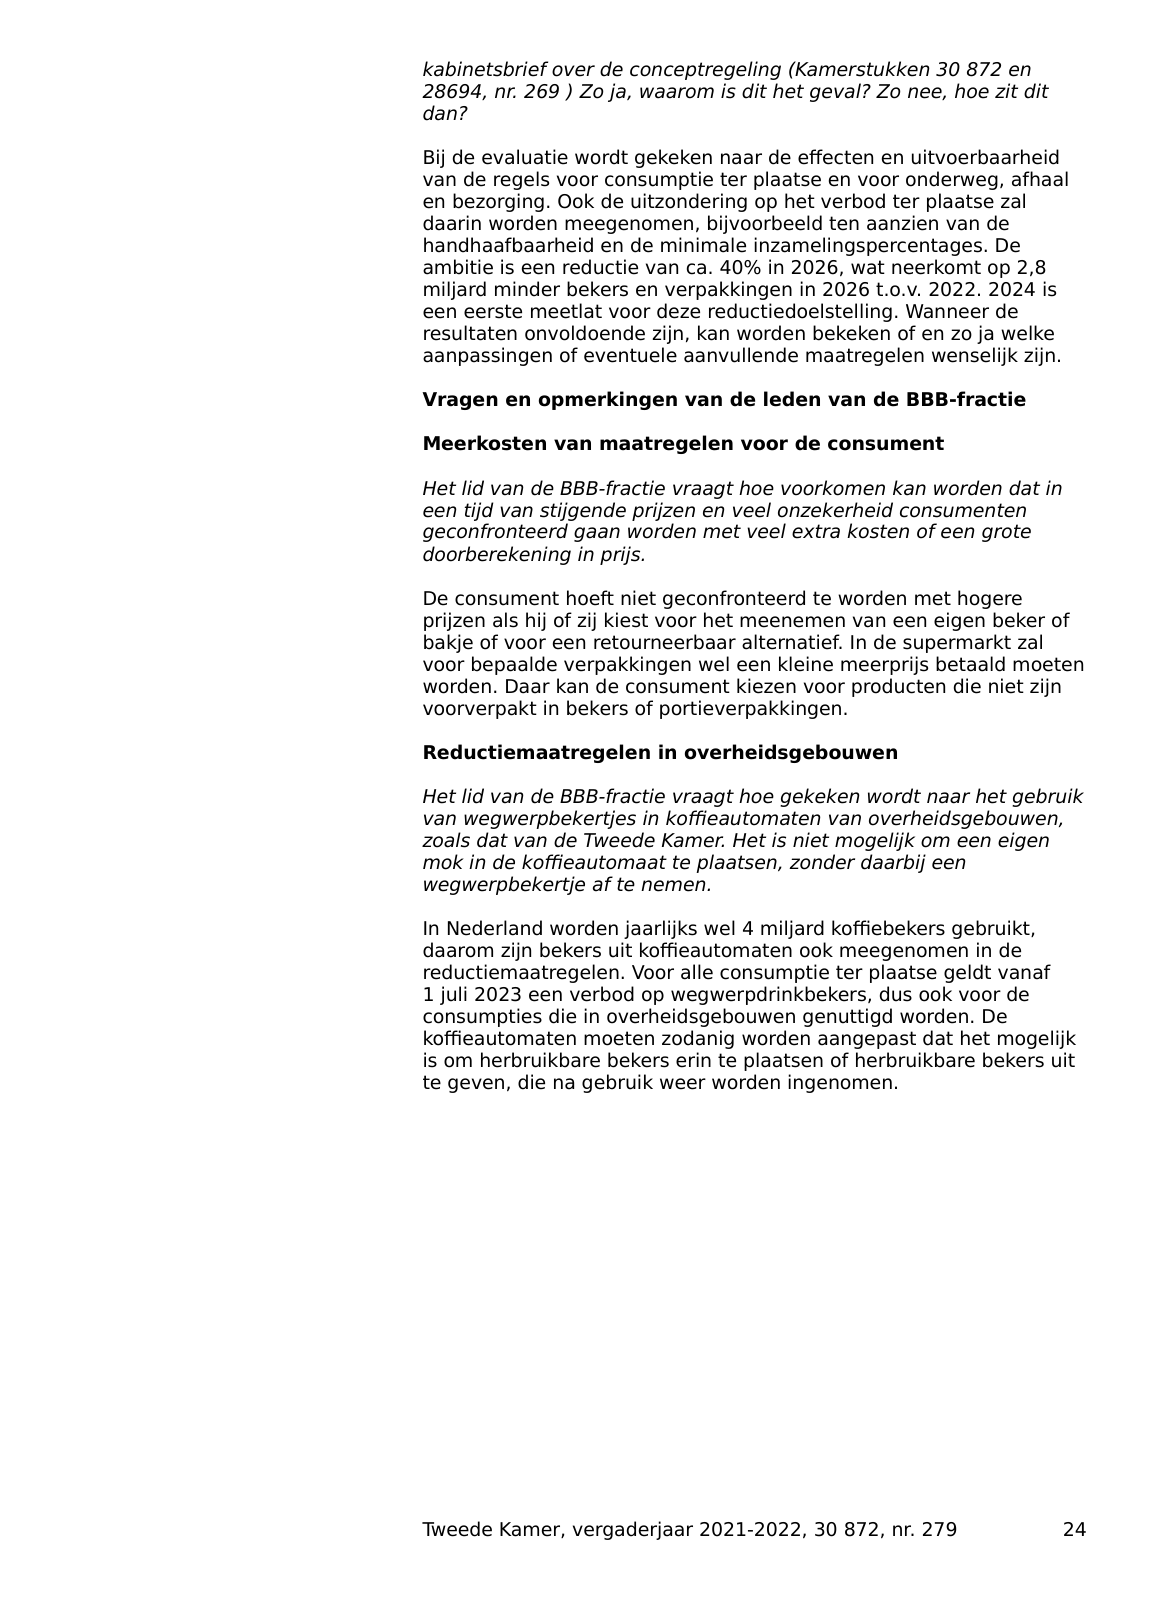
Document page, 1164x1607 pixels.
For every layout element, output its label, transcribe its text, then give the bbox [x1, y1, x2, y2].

subtitle Meerkosten van maatregelen voor de consument [422, 433, 1087, 455]
text In Nederland worden jaarlijks wel 4 miljard koffiebekers gebruikt, daarom zijn bekers uit koffieautomaten ook meegenomen in de reductiemaatregelen. Voor alle consumptie ter plaatse geldt vanaf 1 juli 2023 een verbod op wegwerpdrinkbekers, dus ook voor de consumpties die in overheidsgebouwen genuttigd worden. De koffieautomaten moeten zodanig worden aangepast dat het mogelijk is om herbruikbare bekers erin te plaatsen of herbruikbare bekers uit te geven, die na gebruik weer worden ingenomen. [422, 918, 1087, 1094]
text Het lid van de BBB-fractie vraagt hoe gekeken wordt naar het gebruik van wegwerpbekertjes in koffieautomaten van overheidsgebouwen, zoals dat van de Tweede Kamer. Het is niet mogelijk om een eigen mok in de koffieautomaat te plaatsen, zonder daarbij een wegwerpbekertje af te nemen. [422, 786, 1087, 896]
text De consument hoeft niet geconfronteerd te worden met hogere prijzen als hij of zij kiest voor het meenemen van een eigen beker of bakje of voor een retourneerbaar alternatief. In de supermarkt zal voor bepaalde verpakkingen wel een kleine meerprijs betaald moeten worden. Daar kan de consument kiezen voor producten die niet zijn voorverpakt in bekers of portieverpakkingen. [422, 588, 1087, 719]
subtitle Vragen en opmerkingen van de leden van de BBB-fractie [422, 389, 1087, 411]
text Het lid van de BBB-fractie vraagt hoe voorkomen kan worden dat in een tijd van stijgende prijzen en veel onzekerheid consumenten geconfronteerd gaan worden met veel extra kosten of een grote doorberekening in prijs. [422, 477, 1087, 565]
subtitle Reductiemaatregelen in overheidsgebouwen [422, 742, 1087, 764]
text kabinetsbrief over de conceptregeling (Kamerstukken 30 872 en 28694, nr. 269 ) Zo ja, waarom is dit het geval? Zo nee, hoe zit dit dan? [422, 59, 1087, 125]
text Bij de evaluatie wordt gekeken naar de effecten en uitvoerbaarheid van de regels voor consumptie ter plaatse en voor onderweg, afhaal en bezorging. Ook de uitzondering op het verbod ter plaatse zal daarin worden meegenomen, bijvoorbeeld ten aanzien van de handhaafbaarheid en de minimale inzamelingspercentages. De ambitie is een reductie van ca. 40% in 2026, wat neerkomt op 2,8 miljard minder bekers en verpakkingen in 2026 t.o.v. 2022. 2024 is een eerste meetlat voor deze reductiedoelstelling. Wanneer de resultaten onvoldoende zijn, kan worden bekeken of en zo ja welke aanpassingen of eventuele aanvullende maatregelen wenselijk zijn. [422, 147, 1087, 367]
